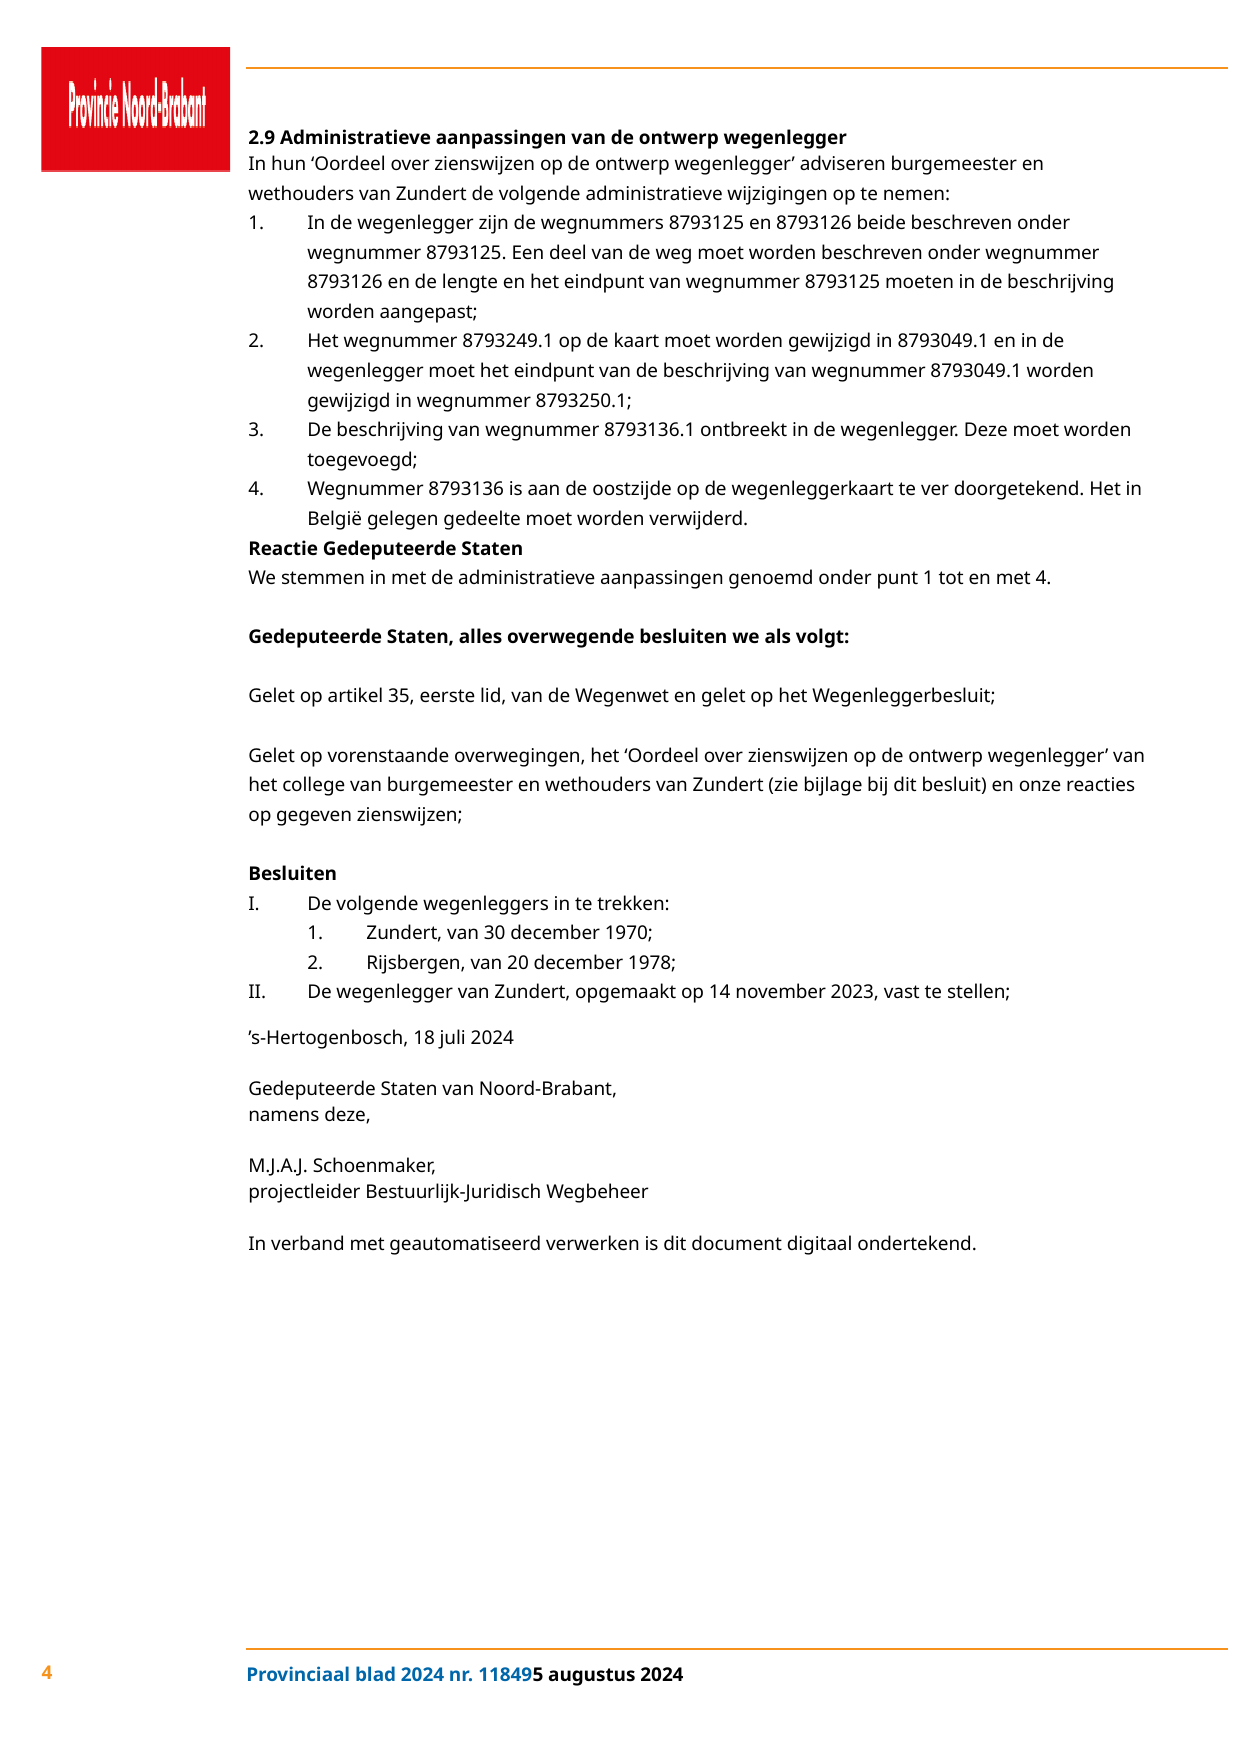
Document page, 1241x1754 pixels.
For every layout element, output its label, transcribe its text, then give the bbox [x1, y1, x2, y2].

text In hun ‘Oordeel over zienswijzen op de ontwerp wegenlegger’ adviseren burgemeester en wethouders van Zundert de volgende administratieve wijzigingen op te nemen: [248, 150, 1152, 205]
text Gedeputeerde Staten, alles overwegende besluiten we als volgt: [248, 623, 1152, 649]
text Gelet op vorenstaande overwegingen, het ‘Oordeel over zienswijzen op de ontwerp wegenlegger’ van het college van burgemeester en wethouders van Zundert (zie bijlage bij dit besluit) en onze reacties op gegeven zienswijzen; [248, 742, 1152, 827]
text Besluiten [248, 860, 1152, 886]
text 2.9 Administratieve aanpassingen van de ontwerp wegenlegger [248, 124, 1152, 150]
text projectleider Bestuurlijk-Juridisch Wegbeheer [248, 1178, 1152, 1204]
text We stemmen in met de administratieve aanpassingen genoemd onder punt 1 tot en met 4. [248, 564, 1152, 590]
text Gelet op artikel 35, eerste lid, van de Wegenwet en gelet op het Wegenleggerbesluit; [248, 683, 1152, 708]
list De volgende wegenleggers in te trekken: [248, 890, 1152, 915]
text In verband met geautomatiseerd verwerken is dit document digitaal ondertekend. [248, 1230, 1152, 1256]
text Gedeputeerde Staten van Noord-Brabant, [248, 1076, 1152, 1101]
list Het wegnummer 8793249.1 op de kaart moet worden gewijzigd in 8793049.1 en in de wegenlegger moet het eindpunt van de beschrijving van wegnummer 8793049.1 worden gewijzigd in wegnummer 8793250.1; [248, 328, 1152, 412]
list De beschrijving van wegnummer 8793136.1 ontbreekt in de wegenlegger. Deze moet worden toegevoegd; [248, 416, 1152, 472]
list Rijsbergen, van 20 december 1978; [307, 949, 1152, 974]
list De wegenlegger van Zundert, opgemaakt op 14 november 2023, vast te stellen; [248, 978, 1152, 1004]
text Reactie Gedeputeerde Staten [248, 535, 1152, 560]
text ’s-Hertogenbosch, 18 juli 2024 [248, 1024, 1152, 1050]
list Zundert, van 30 december 1970; [307, 919, 1152, 945]
picture [41, 47, 231, 172]
text M.J.A.J. Schoenmaker, [248, 1153, 1152, 1178]
list Wegnummer 8793136 is aan de oostzijde op de wegenleggerkaart te ver doorgetekend. Het in België gelegen gedeelte moet worden verwijderd. [248, 476, 1152, 531]
text namens deze, [248, 1101, 1152, 1127]
list In de wegenlegger zijn de wegnummers 8793125 en 8793126 beide beschreven onder wegnummer 8793125. Een deel van de weg moet worden beschreven onder wegnummer 8793126 en de lengte en het eindpunt van wegnummer 8793125 moeten in de beschrijving worden aangepast; [248, 209, 1152, 324]
